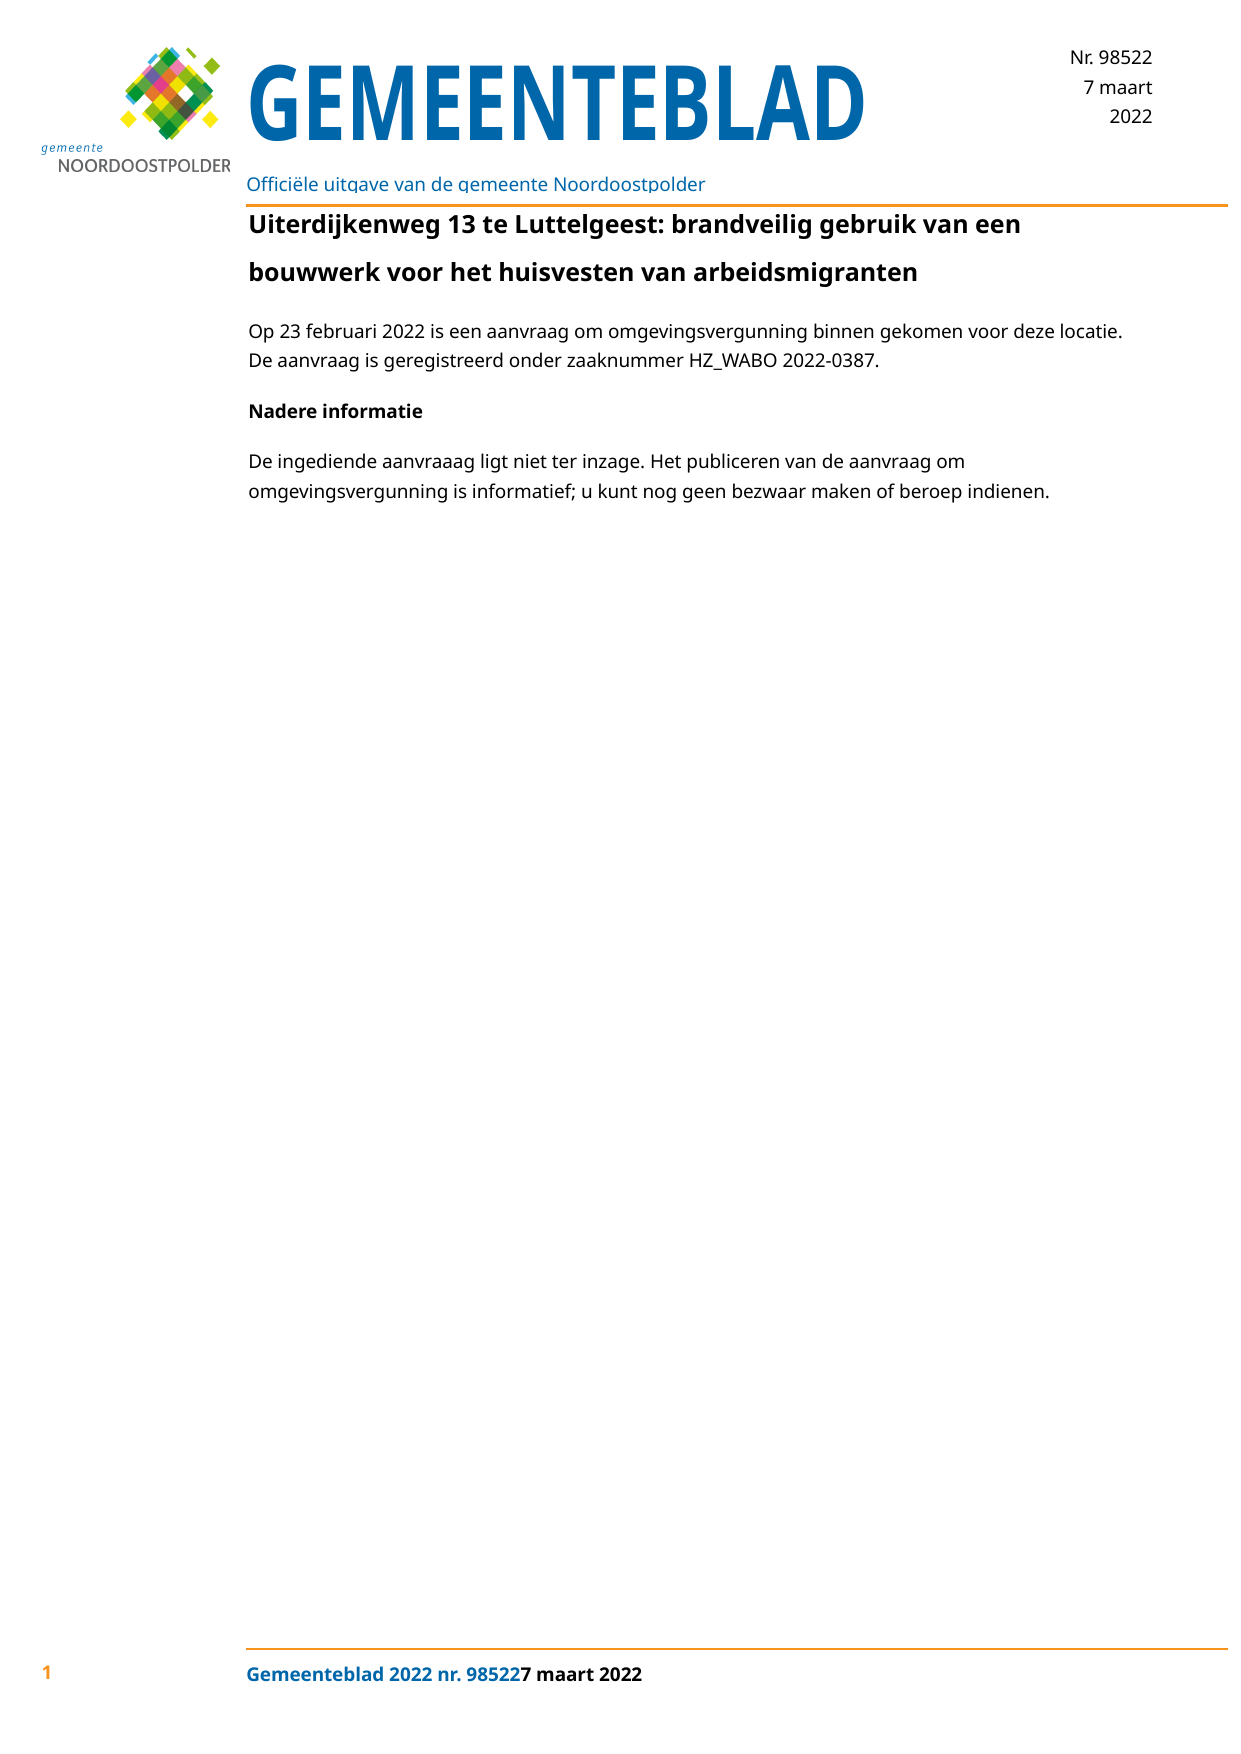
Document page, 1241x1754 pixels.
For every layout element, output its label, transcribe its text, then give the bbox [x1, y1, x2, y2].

picture [41, 47, 231, 172]
text Op 23 februari 2022 is een aanvraag om omgevingsvergunning binnen gekomen voor deze locatie. De aanvraag is geregistreerd onder zaaknummer HZ_WABO 2022-0387. [248, 318, 1152, 373]
text De ingediende aanvraaag ligt niet ter inzage. Het publiceren van de aanvraag om omgevingsvergunning is informatief; u kunt nog geen bezwaar maken of beroep indienen. [248, 448, 1152, 504]
text Nadere informatie [248, 398, 1152, 424]
text Uiterdijkenweg 13 te Luttelgeest: brandveilig gebruik van een bouwwerk voor het huisvesten van arbeidsmigranten [248, 207, 1152, 288]
